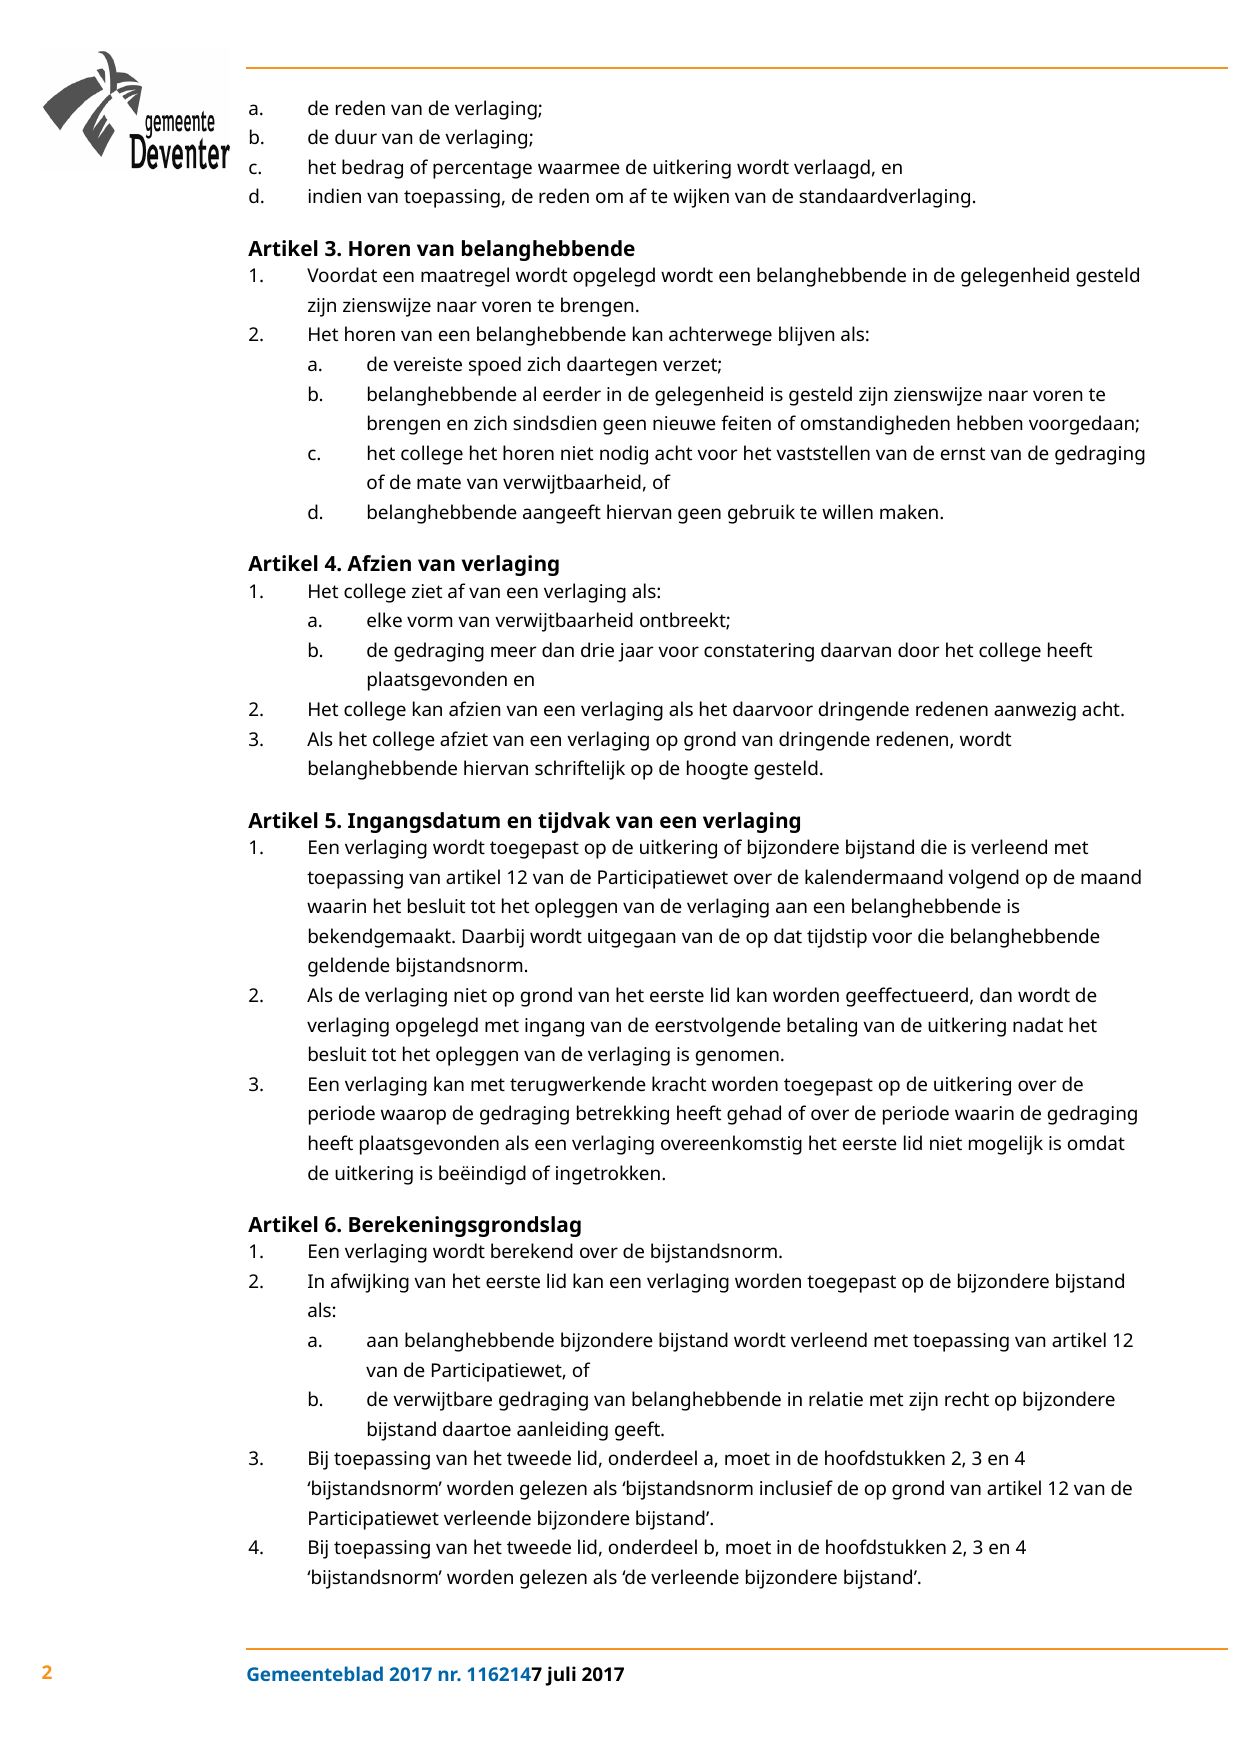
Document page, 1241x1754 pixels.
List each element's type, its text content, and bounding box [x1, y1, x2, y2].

list Het college ziet af van een verlaging als: [248, 578, 1152, 604]
list Voordat een maatregel wordt opgelegd wordt een belanghebbende in de gelegenheid gesteld zijn zienswijze naar voren te brengen. [248, 262, 1152, 318]
list Als het college afziet van een verlaging op grond van dringende redenen, wordt belanghebbende hiervan schriftelijk op de hoogte gesteld. [248, 726, 1152, 781]
list belanghebbende al eerder in de gelegenheid is gesteld zijn zienswijze naar voren te brengen en zich sindsdien geen nieuwe feiten of omstandigheden hebben voorgedaan; [307, 381, 1152, 436]
text Artikel 3. Horen van belanghebbende [248, 234, 1152, 262]
list de vereiste spoed zich daartegen verzet; [307, 351, 1152, 377]
list Een verlaging wordt toegepast op de uitkering of bijzondere bijstand die is verleend met toepassing van artikel 12 van de Participatiewet over de kalendermaand volgend op de maand waarin het besluit tot het opleggen van de verlaging aan een belanghebbende is bekendgemaakt. Daarbij wordt uitgegaan van de op dat tijdstip voor die belanghebbende geldende bijstandsnorm. [248, 834, 1152, 978]
list de gedraging meer dan drie jaar voor constatering daarvan door het college heeft plaatsgevonden en [307, 637, 1152, 692]
list Bij toepassing van het tweede lid, onderdeel b, moet in de hoofdstukken 2, 3 en 4 ‘bijstandsnorm’ worden gelezen als ‘de verleende bijzondere bijstand’. [248, 1534, 1152, 1590]
list In afwijking van het eerste lid kan een verlaging worden toegepast op de bijzondere bijstand als: [248, 1268, 1152, 1323]
list Het horen van een belanghebbende kan achterwege blijven als: [248, 322, 1152, 347]
text Artikel 6. Berekeningsgrondslag [248, 1210, 1152, 1238]
list het college het horen niet nodig acht voor het vaststellen van de ernst van de gedraging of de mate van verwijtbaarheid, of [307, 440, 1152, 495]
list de verwijtbare gedraging van belanghebbende in relatie met zijn recht op bijzondere bijstand daartoe aanleiding geeft. [307, 1386, 1152, 1442]
list de duur van de verlaging; [248, 124, 1152, 150]
list Een verlaging kan met terugwerkende kracht worden toegepast op de uitkering over de periode waarop de gedraging betrekking heeft gehad of over de periode waarin de gedraging heeft plaatsgevonden als een verlaging overeenkomstig het eerste lid niet mogelijk is omdat de uitkering is beëindigd of ingetrokken. [248, 1071, 1152, 1185]
list Bij toepassing van het tweede lid, onderdeel a, moet in de hoofdstukken 2, 3 en 4 ‘bijstandsnorm’ worden gelezen als ‘bijstandsnorm inclusief de op grond van artikel 12 van de Participatiewet verleende bijzondere bijstand’. [248, 1446, 1152, 1531]
list het bedrag of percentage waarmee de uitkering wordt verlaagd, en [248, 154, 1152, 180]
list Een verlaging wordt berekend over de bijstandsnorm. [248, 1238, 1152, 1264]
list de reden van de verlaging; [248, 95, 1152, 121]
list aan belanghebbende bijzondere bijstand wordt verleend met toepassing van artikel 12 van de Participatiewet, of [307, 1327, 1152, 1383]
list elke vorm van verwijtbaarheid ontbreekt; [307, 607, 1152, 633]
picture [41, 47, 231, 172]
list indien van toepassing, de reden om af te wijken van de standaardverlaging. [248, 183, 1152, 209]
list belanghebbende aangeeft hiervan geen gebruik te willen maken. [307, 499, 1152, 525]
list Het college kan afzien van een verlaging als het daarvoor dringende redenen aanwezig acht. [248, 696, 1152, 722]
list Als de verlaging niet op grond van het eerste lid kan worden geeffectueerd, dan wordt de verlaging opgelegd met ingang van de eerstvolgende betaling van de uitkering nadat het besluit tot het opleggen van de verlaging is genomen. [248, 982, 1152, 1067]
text Artikel 4. Afzien van verlaging [248, 549, 1152, 578]
text Artikel 5. Ingangsdatum en tijdvak van een verlaging [248, 806, 1152, 834]
